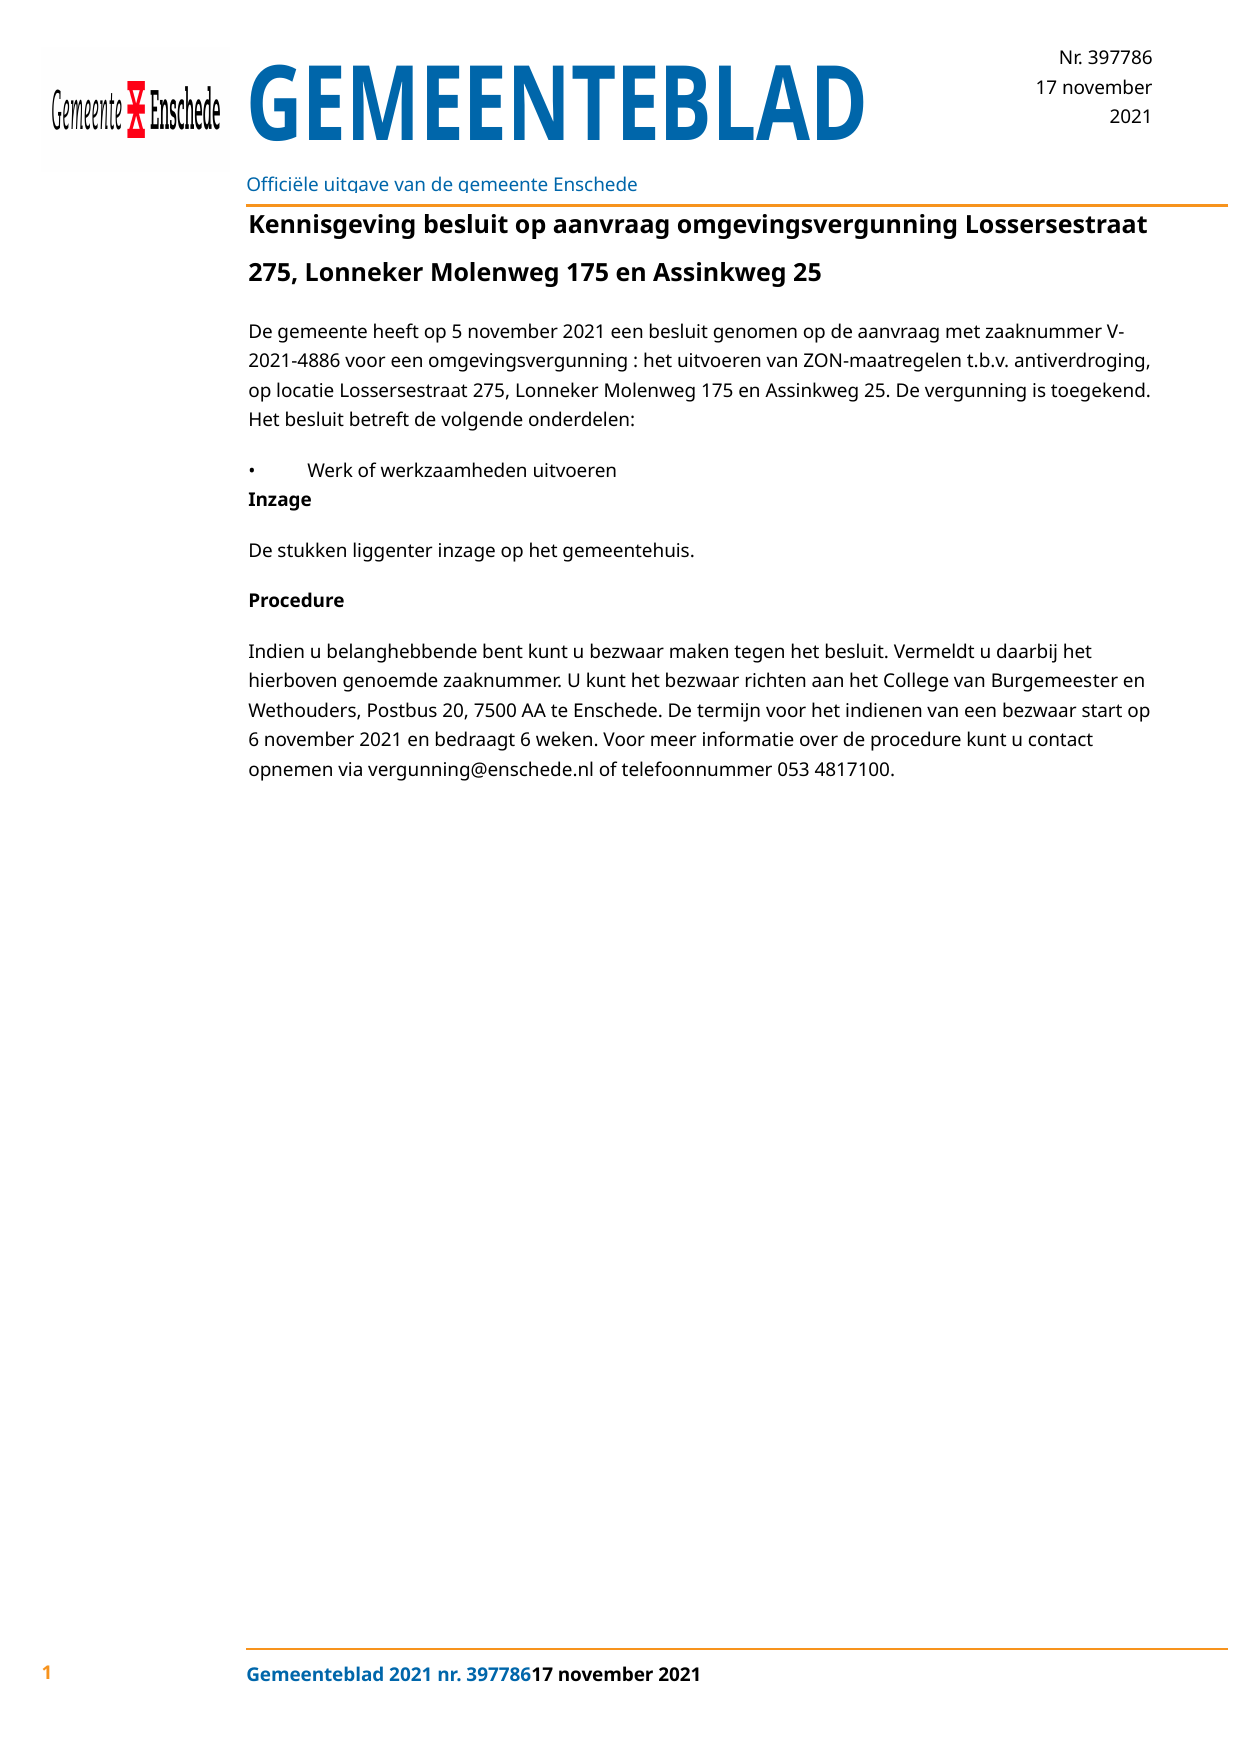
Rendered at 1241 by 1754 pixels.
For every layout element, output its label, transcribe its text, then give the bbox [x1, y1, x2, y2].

text Indien u belanghebbende bent kunt u bezwaar maken tegen het besluit. Vermeldt u daarbij het hierboven genoemde zaaknummer. U kunt het bezwaar richten aan het College van Burgemees­ter en Wethouders, Postbus 20, 7500 AA te Enschede. De termijn voor het indienen van een bezwaar start op 6 november 2021 en bedraagt 6 weken. Voor meer informatie over de procedure kunt u contact opnemen via vergunning@enschede.nl of telefoonnummer 053 4817100. [248, 638, 1152, 782]
picture [41, 47, 231, 172]
text Inzage [248, 487, 1152, 512]
text De gemeente heeft op 5 november 2021 een besluit genomen op de aanvraag met zaaknummer V-2021-4886 voor een omgevingsvergunning : het uitvoeren van ZON-maatregelen t.b.v. antiverdroging, op locatie Lossersestraat 275, Lonneker Molenweg 175 en Assinkweg 25. De vergunning is toegekend. Het besluit betreft de volgende onderdelen: [248, 318, 1152, 432]
text De stukken liggenter inzage op het gemeentehuis. [248, 537, 1152, 563]
list Werk of werkzaamheden uitvoeren [248, 457, 1152, 483]
text Kennisgeving besluit op aanvraag omgevingsvergunning Lossersestraat 275, Lonneker Molenweg 175 en Assinkweg 25 [248, 207, 1152, 288]
text Procedure [248, 587, 1152, 613]
